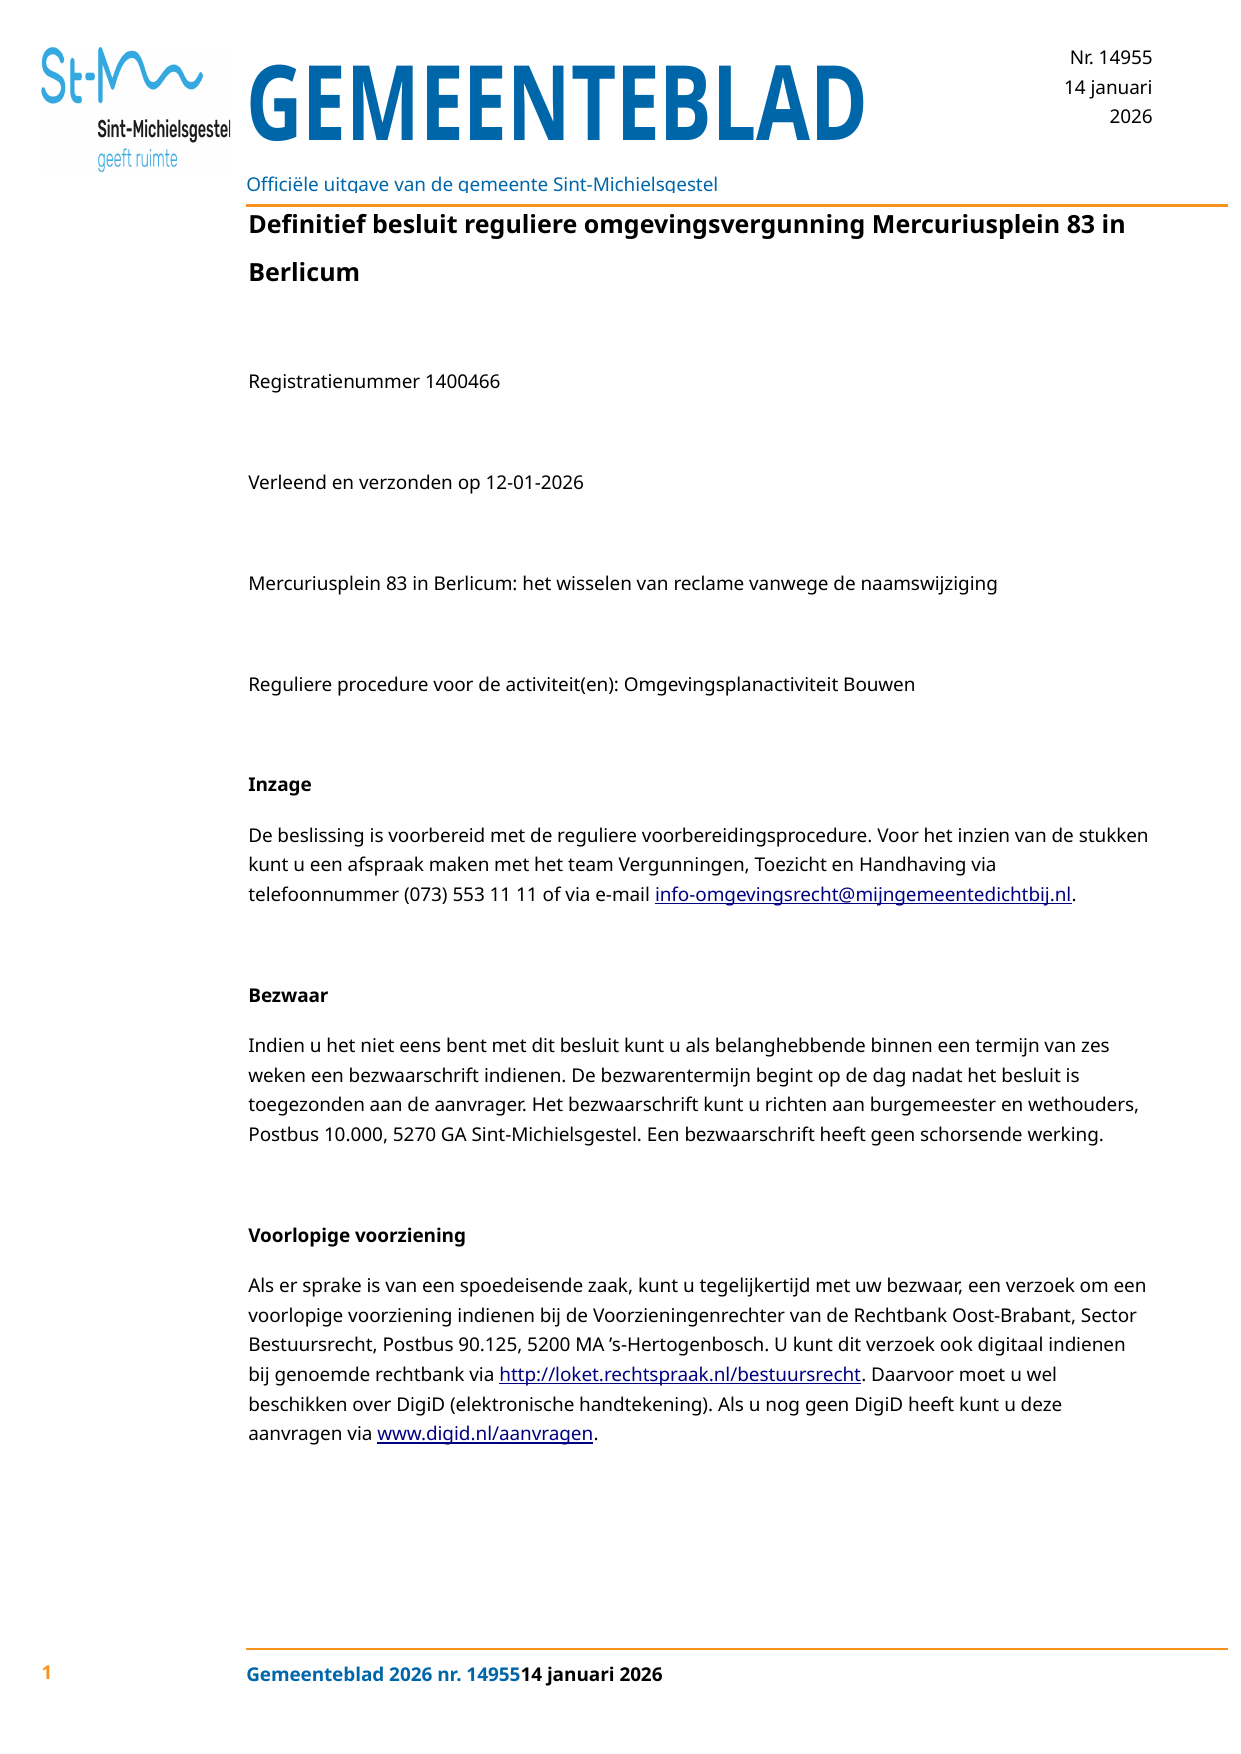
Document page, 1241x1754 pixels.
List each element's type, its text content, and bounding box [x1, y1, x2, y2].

text Voorlopige voorziening [248, 1222, 1152, 1248]
text De beslissing is voorbereid met de reguliere voorbereidingsprocedure. Voor het inzien van de stukken kunt u een afspraak maken met het team Vergunningen, Toezicht en Handhaving via telefoonnummer (073) 553 11 11 of via e-mail info-omgevingsrecht@mijngemeentedichtbij.nl. [248, 822, 1152, 907]
text Reguliere procedure voor de activiteit(en): Omgevingsplanactiviteit Bouwen [248, 671, 1152, 697]
text Inzage [248, 772, 1152, 797]
text Mercuriusplein 83 in Berlicum: het wisselen van reclame vanwege de naamswijziging [248, 570, 1152, 596]
picture [41, 47, 231, 172]
text Indien u het niet eens bent met dit besluit kunt u als belanghebbende binnen een termijn van zes weken een bezwaarschrift indienen. De bezwarentermijn begint op de dag nadat het besluit is toegezonden aan de aanvrager. Het bezwaarschrift kunt u richten aan burgemeester en wethouders, Postbus 10.000, 5270 GA Sint-Michielsgestel. Een bezwaarschrift heeft geen schorsende werking. [248, 1032, 1152, 1147]
text Als er sprake is van een spoedeisende zaak, kunt u tegelijkertijd met uw bezwaar, een verzoek om een voorlopige voorziening indienen bij de Voorzieningenrechter van de Rechtbank Oost-Brabant, Sector Bestuursrecht, Postbus 90.125, 5200 MA ’s-Hertogenbosch. U kunt dit verzoek ook digitaal indienen bij genoemde rechtbank via http://loket.rechtspraak.nl/bestuursrecht. Daarvoor moet u wel beschikken over DigiD (elektronische handtekening). Als u nog geen DigiD heeft kunt u deze aanvragen via www.digid.nl/aanvragen. [248, 1272, 1152, 1446]
text Bezwaar [248, 982, 1152, 1008]
text Definitief besluit reguliere omgevingsvergunning Mercuriusplein 83 in Berlicum [248, 207, 1152, 288]
text Registratienummer 1400466 [248, 368, 1152, 394]
text Verleend en verzonden op 12-01-2026 [248, 469, 1152, 495]
